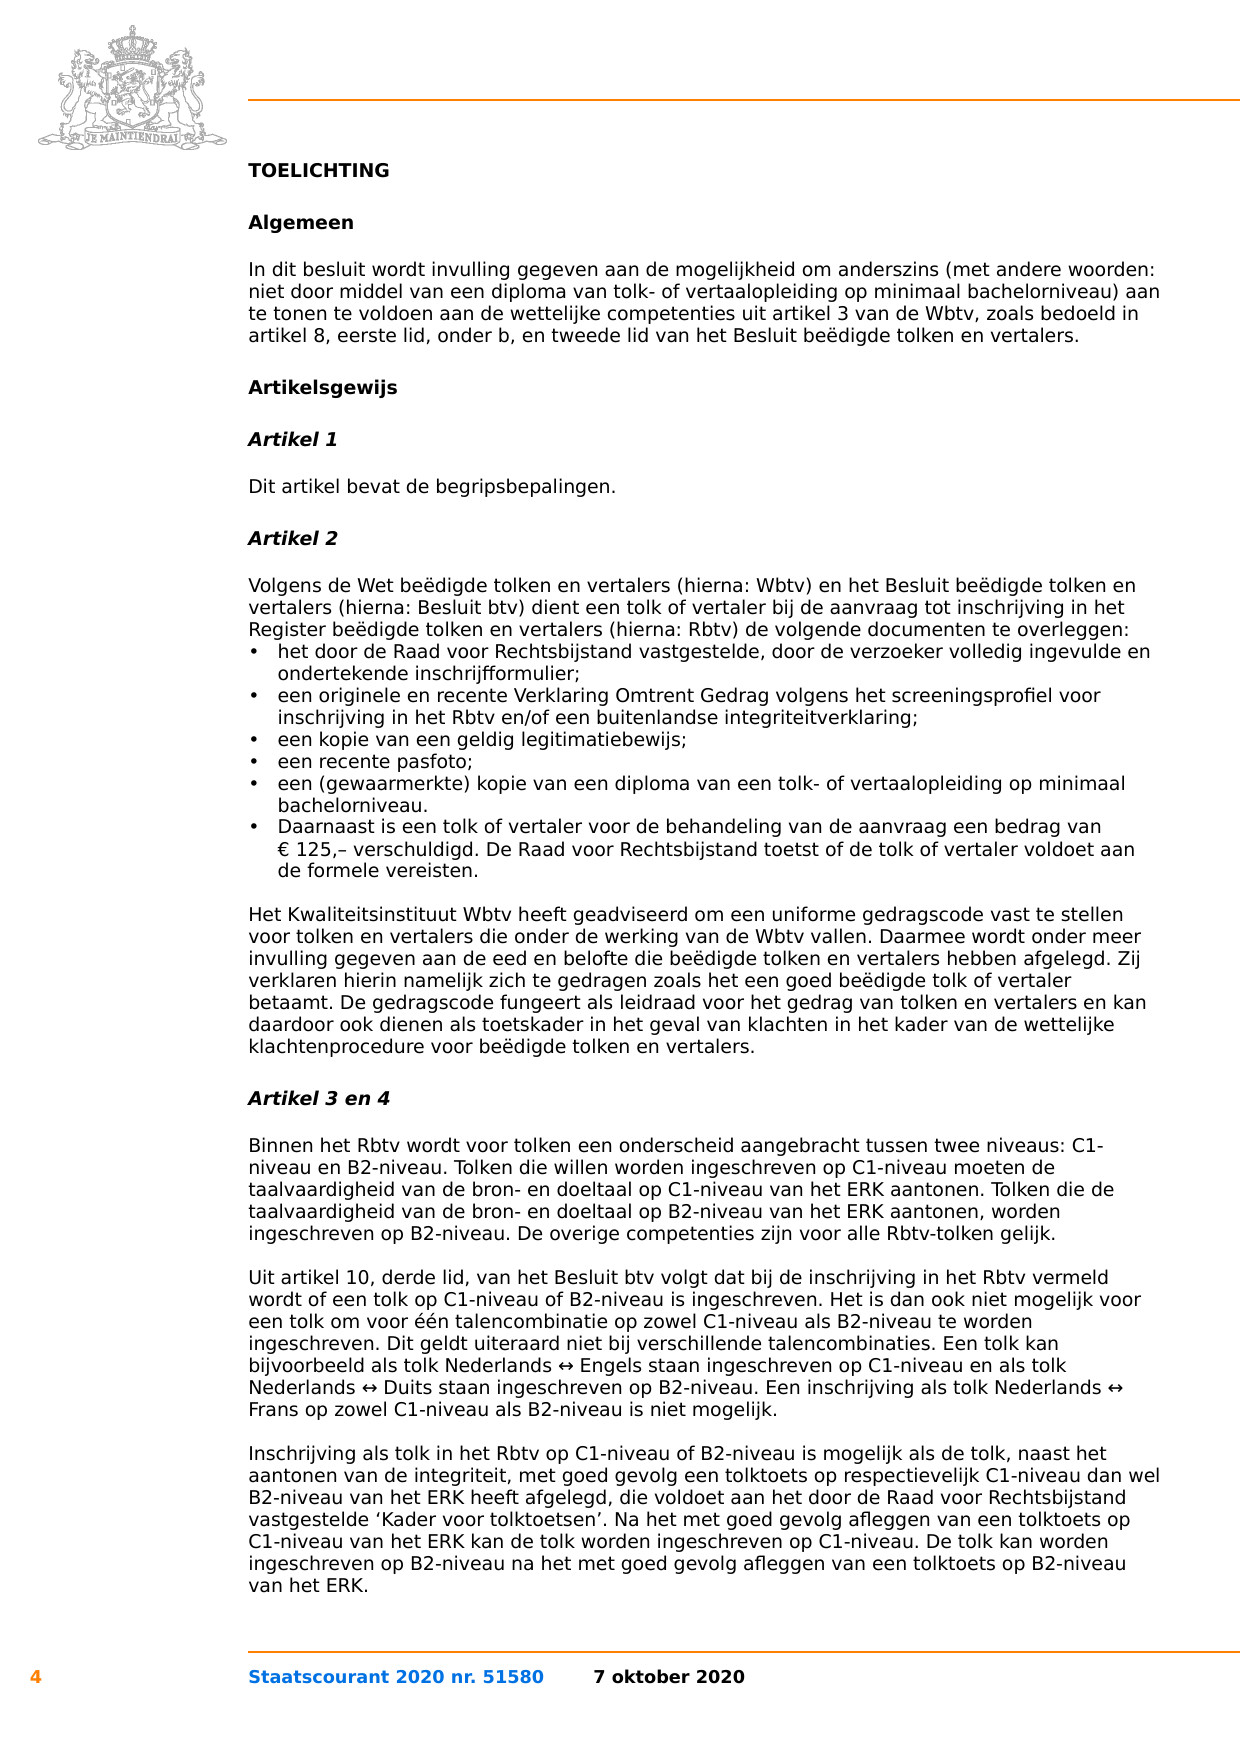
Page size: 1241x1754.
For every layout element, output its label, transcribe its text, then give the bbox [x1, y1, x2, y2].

subtitle Artikel 2 [248, 528, 1163, 550]
text Volgens de Wet beëdigde tolken en vertalers (hierna: Wbtv) en het Besluit beëdigde tolken en vertalers (hierna: Besluit btv) dient een tolk of vertaler bij de aanvraag tot inschrijving in het Register beëdigde tolken en vertalers (hierna: Rbtv) de volgende documenten te overleggen: [248, 575, 1163, 641]
subtitle Artikel 1 [248, 429, 1163, 451]
text Binnen het Rbtv wordt voor tolken een onderscheid aangebracht tussen twee niveaus: C1-niveau en B2-niveau. Tolken die willen worden ingeschreven op C1-niveau moeten de taalvaardigheid van de bron- en doeltaal op C1-niveau van het ERK aantonen. Tolken die de taalvaardigheid van de bron- en doeltaal op B2-niveau van het ERK aantonen, worden ingeschreven op B2-niveau. De overige competenties zijn voor alle Rbtv-tolken gelijk. [248, 1135, 1163, 1245]
subtitle Algemeen [248, 212, 1163, 234]
text • het door de Raad voor Rechtsbijstand vastgestelde, door de verzoeker volledig ingevulde en ondertekende inschrijfformulier; [248, 641, 1163, 684]
text • Daarnaast is een tolk of vertaler voor de behandeling van de aanvraag een bedrag van € 125,– verschuldigd. De Raad voor Rechtsbijstand toetst of de tolk of vertaler voldoet aan de formele vereisten. [248, 816, 1163, 882]
text Het Kwaliteitsinstituut Wbtv heeft geadviseerd om een uniforme gedragscode vast te stellen voor tolken en vertalers die onder de werking van de Wbtv vallen. Daarmee wordt onder meer invulling gegeven aan de eed en belofte die beëdigde tolken en vertalers hebben afgelegd. Zij verklaren hierin namelijk zich te gedragen zoals het een goed beëdigde tolk of vertaler betaamt. De gedragscode fungeert als leidraad voor het gedrag van tolken en vertalers en kan daardoor ook dienen als toetskader in het geval van klachten in het kader van de wettelijke klachtenprocedure voor beëdigde tolken en vertalers. [248, 904, 1163, 1058]
text Uit artikel 10, derde lid, van het Besluit btv volgt dat bij de inschrijving in het Rbtv vermeld wordt of een tolk op C1-niveau of B2-niveau is ingeschreven. Het is dan ook niet mogelijk voor een tolk om voor één talencombinatie op zowel C1-niveau als B2-niveau te worden ingeschreven. Dit geldt uiteraard niet bij verschillende talencombinaties. Een tolk kan bijvoorbeeld als tolk Nederlands ↔ Engels staan ingeschreven op C1-niveau en als tolk Nederlands ↔ Duits staan ingeschreven op B2-niveau. Een inschrijving als tolk Nederlands ↔ Frans op zowel C1-niveau als B2-niveau is niet mogelijk. [248, 1267, 1163, 1421]
text In dit besluit wordt invulling gegeven aan de mogelijkheid om anderszins (met andere woorden: niet door middel van een diploma van tolk- of vertaalopleiding op minimaal bachelorniveau) aan te tonen te voldoen aan de wettelijke competenties uit artikel 3 van de Wbtv, zoals bedoeld in artikel 8, eerste lid, onder b, en tweede lid van het Besluit beëdigde tolken en vertalers. [248, 259, 1163, 347]
text • een kopie van een geldig legitimatiebewijs; [248, 728, 1163, 751]
text Dit artikel bevat de begripsbepalingen. [248, 476, 1163, 498]
text Inschrijving als tolk in het Rbtv op C1-niveau of B2-niveau is mogelijk als de tolk, naast het aantonen van de integriteit, met goed gevolg een tolktoets op respectievelijk C1-niveau dan wel B2-niveau van het ERK heeft afgelegd, die voldoet aan het door de Raad voor Rechtsbijstand vastgestelde ‘Kader voor tolktoetsen’. Na het met goed gevolg afleggen van een tolktoets op C1-niveau van het ERK kan de tolk worden ingeschreven op C1-niveau. De tolk kan worden ingeschreven op B2-niveau na het met goed gevolg afleggen van een tolktoets op B2-niveau van het ERK. [248, 1443, 1163, 1596]
text • een recente pasfoto; [248, 751, 1163, 772]
subtitle TOELICHTING [248, 160, 1163, 182]
subtitle Artikel 3 en 4 [248, 1088, 1163, 1110]
text • een originele en recente Verklaring Omtrent Gedrag volgens het screeningsprofiel voor inschrijving in het Rbtv en/of een buitenlandse integriteitverklaring; [248, 684, 1163, 728]
picture [38, 25, 227, 150]
text • een (gewaarmerkte) kopie van een diploma van een tolk- of vertaalopleiding op minimaal bachelorniveau. [248, 772, 1163, 816]
subtitle Artikelsgewijs [248, 377, 1163, 399]
